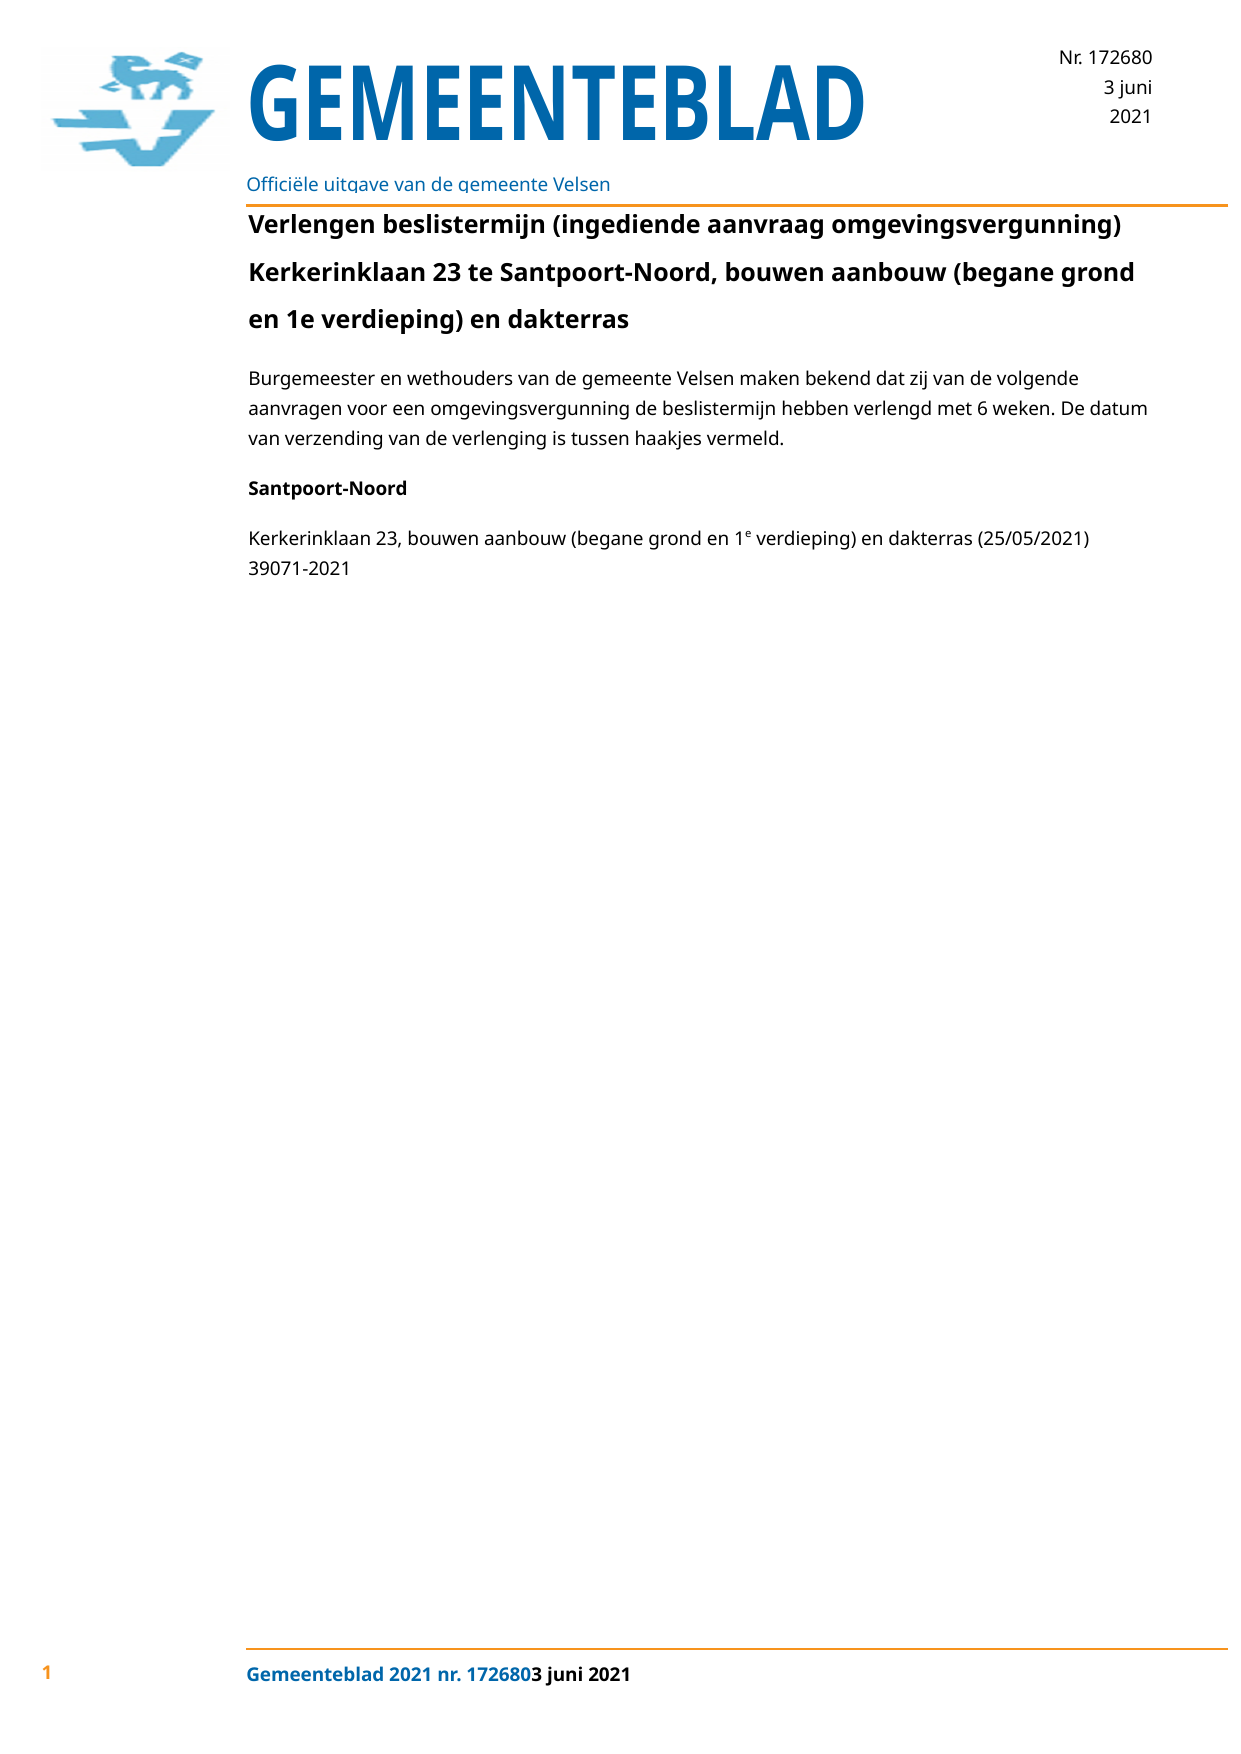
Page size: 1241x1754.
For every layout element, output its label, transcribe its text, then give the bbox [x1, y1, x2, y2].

text Verlengen beslistermijn (ingediende aanvraag omgevingsvergunning) Kerkerinklaan 23 te Santpoort-Noord, bouwen aanbouw (begane grond en 1e verdieping) en dakterras [248, 207, 1152, 336]
text Burgemeester en wethouders van de gemeente Velsen maken bekend dat zij van de volgende aanvragen voor een omgevingsvergunning de beslistermijn hebben verlengd met 6 weken. De datum van verzending van de verlenging is tussen haakjes vermeld. [248, 366, 1152, 450]
picture [41, 47, 231, 172]
text Santpoort-Noord [248, 475, 1152, 501]
text Kerkerinklaan 23, bouwen aanbouw (begane grond en 1e verdieping) en dakterras (25/05/2021) 39071-2021 [248, 526, 1152, 581]
